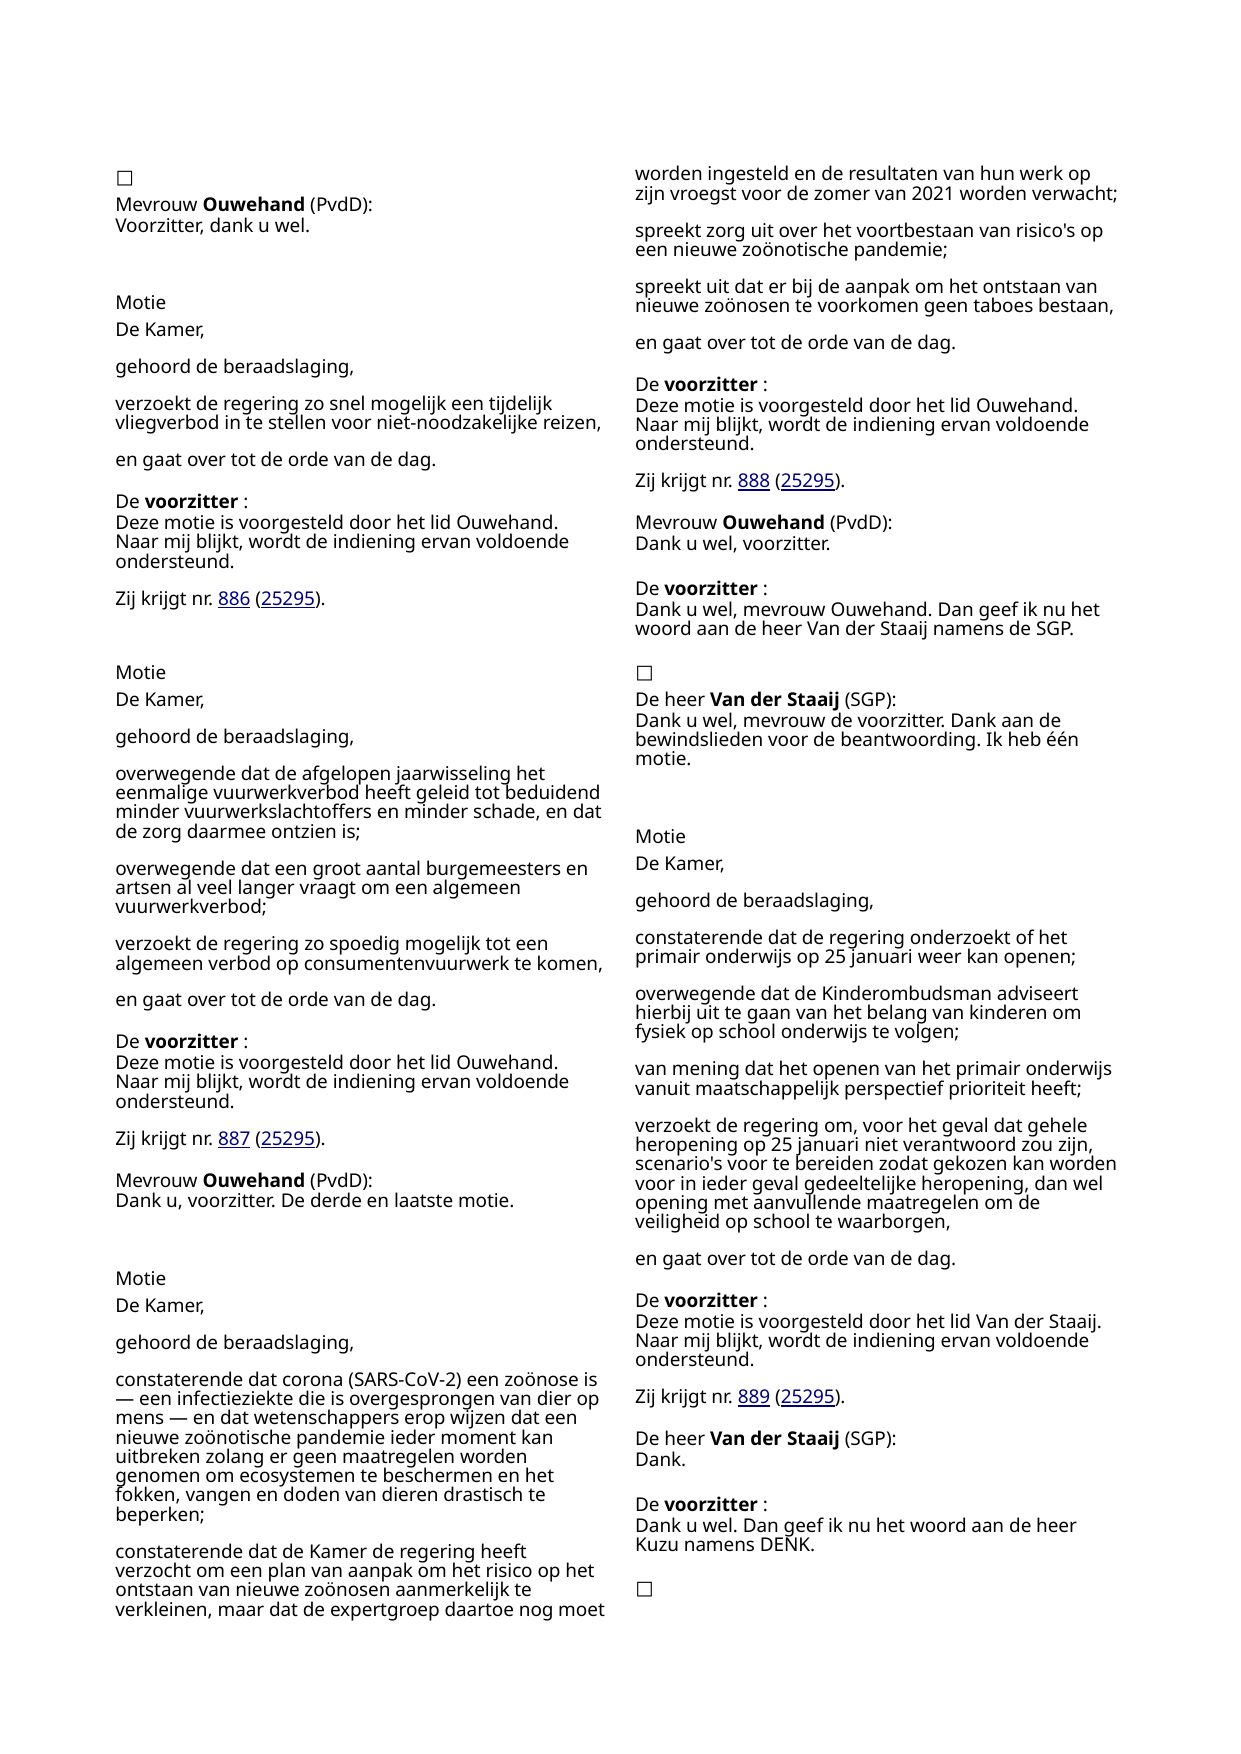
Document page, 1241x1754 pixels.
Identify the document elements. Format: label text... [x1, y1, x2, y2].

text constaterende dat de regering onderzoekt of het primair onderwijs op 25 januari weer kan openen; [635, 929, 1125, 967]
text Deze motie is voorgesteld door het lid Ouwehand. Naar mij blijkt, wordt de indiening ervan voldoende ondersteund. [635, 397, 1125, 454]
text De heer Van der Staaij (SGP): [635, 686, 1125, 712]
text verzoekt de regering om, voor het geval dat gehele heropening op 25 januari niet verantwoord zou zijn, scenario's voor te bereiden zodat gekozen kan worden voor in ieder geval gedeeltelijke heropening, dan wel opening met aanvullende maatregelen om de veiligheid op school te waarborgen, [635, 1117, 1125, 1232]
text Motie [635, 823, 1125, 849]
text Deze motie is voorgesteld door het lid Ouwehand. Naar mij blijkt, wordt de indiening ervan voldoende ondersteund. [115, 514, 605, 572]
text en gaat over tot de orde van de dag. [635, 334, 1125, 353]
text constaterende dat de Kamer de regering heeft verzocht om een plan van aanpak om het risico op het ontstaan van nieuwe zoönosen aanmerkelijk te verkleinen, maar dat de expertgroep daartoe nog moet [115, 1543, 605, 1620]
text gehoord de beraadslaging, [115, 358, 605, 377]
text verzoekt de regering zo spoedig mogelijk tot een algemeen verbod op consumentenvuurwerk te komen, [115, 935, 605, 974]
text gehoord de beraadslaging, [115, 728, 605, 747]
text Dank u wel. Dan geef ik nu het woord aan de heer Kuzu namens DENK. [635, 1517, 1125, 1555]
text Dank u wel, mevrouw de voorzitter. Dank aan de bewindslieden voor de beantwoording. Ik heb één motie. [635, 712, 1125, 769]
text overwegende dat de afgelopen jaarwisseling het eenmalige vuurwerkverbod heeft geleid tot beduidend minder vuurwerkslachtoffers en minder schade, en dat de zorg daarmee ontzien is; [115, 765, 605, 842]
text ⬜ [115, 165, 605, 191]
text De heer Van der Staaij (SGP): [635, 1425, 1125, 1451]
text Motie [115, 659, 605, 685]
text De voorzitter : [635, 575, 1125, 601]
text spreekt uit dat er bij de aanpak om het ontstaan van nieuwe zoönosen te voorkomen geen taboes bestaan, [635, 278, 1125, 316]
text De voorzitter : [635, 1491, 1125, 1517]
text worden ingesteld en de resultaten van hun werk op zijn vroegst voor de zomer van 2021 worden verwacht; [635, 165, 1125, 204]
text constaterende dat corona (SARS-CoV-2) een zoönose is — een infectieziekte die is overgesprongen van dier op mens — en dat wetenschappers erop wijzen dat een nieuwe zoönotische pandemie ieder moment kan uitbreken zolang er geen maatregelen worden genomen om ecosystemen te beschermen en het fokken, vangen en doden van dieren drastisch te beperken; [115, 1371, 605, 1525]
text ⬜ [635, 660, 1125, 686]
text ⬜ [635, 1576, 1125, 1602]
text en gaat over tot de orde van de dag. [115, 991, 605, 1011]
text van mening dat het openen van het primair onderwijs vanuit maatschappelijk perspectief prioriteit heeft; [635, 1060, 1125, 1099]
text Voorzitter, dank u wel. [115, 217, 605, 236]
text De voorzitter : [115, 488, 605, 514]
text Dank u, voorzitter. De derde en laatste motie. [115, 1192, 605, 1212]
text De Kamer, [115, 1297, 605, 1316]
text De Kamer, [115, 321, 605, 340]
text Motie [115, 289, 605, 315]
text De Kamer, [115, 691, 605, 710]
text en gaat over tot de orde van de dag. [115, 451, 605, 471]
text overwegende dat de Kinderombudsman adviseert hierbij uit te gaan van het belang van kinderen om fysiek op school onderwijs te volgen; [635, 985, 1125, 1043]
text De voorzitter : [115, 1028, 605, 1054]
text Deze motie is voorgesteld door het lid Van der Staaij. Naar mij blijkt, wordt de indiening ervan voldoende ondersteund. [635, 1313, 1125, 1371]
text Mevrouw Ouwehand (PvdD): [635, 509, 1125, 535]
text overwegende dat een groot aantal burgemeesters en artsen al veel langer vraagt om een algemeen vuurwerkverbod; [115, 860, 605, 917]
text Zij krijgt nr. 886 (25295). [115, 589, 605, 609]
text De voorzitter : [635, 371, 1125, 397]
text spreekt zorg uit over het voortbestaan van risico's op een nieuwe zoönotische pandemie; [635, 222, 1125, 260]
text Mevrouw Ouwehand (PvdD): [115, 1167, 605, 1192]
text Zij krijgt nr. 888 (25295). [635, 472, 1125, 492]
text gehoord de beraadslaging, [115, 1334, 605, 1353]
text De voorzitter : [635, 1287, 1125, 1313]
text Dank u wel, voorzitter. [635, 535, 1125, 554]
text gehoord de beraadslaging, [635, 892, 1125, 911]
text Zij krijgt nr. 889 (25295). [635, 1388, 1125, 1407]
text Zij krijgt nr. 887 (25295). [115, 1130, 605, 1149]
text Mevrouw Ouwehand (PvdD): [115, 191, 605, 217]
text Dank u wel, mevrouw Ouwehand. Dan geef ik nu het woord aan de heer Van der Staaij namens de SGP. [635, 601, 1125, 639]
text Deze motie is voorgesteld door het lid Ouwehand. Naar mij blijkt, wordt de indiening ervan voldoende ondersteund. [115, 1054, 605, 1112]
text verzoekt de regering zo snel mogelijk een tijdelijk vliegverbod in te stellen voor niet-noodzakelijke reizen, [115, 395, 605, 434]
text Dank. [635, 1451, 1125, 1470]
text Motie [115, 1265, 605, 1291]
text De Kamer, [635, 855, 1125, 874]
text en gaat over tot de orde van de dag. [635, 1250, 1125, 1269]
